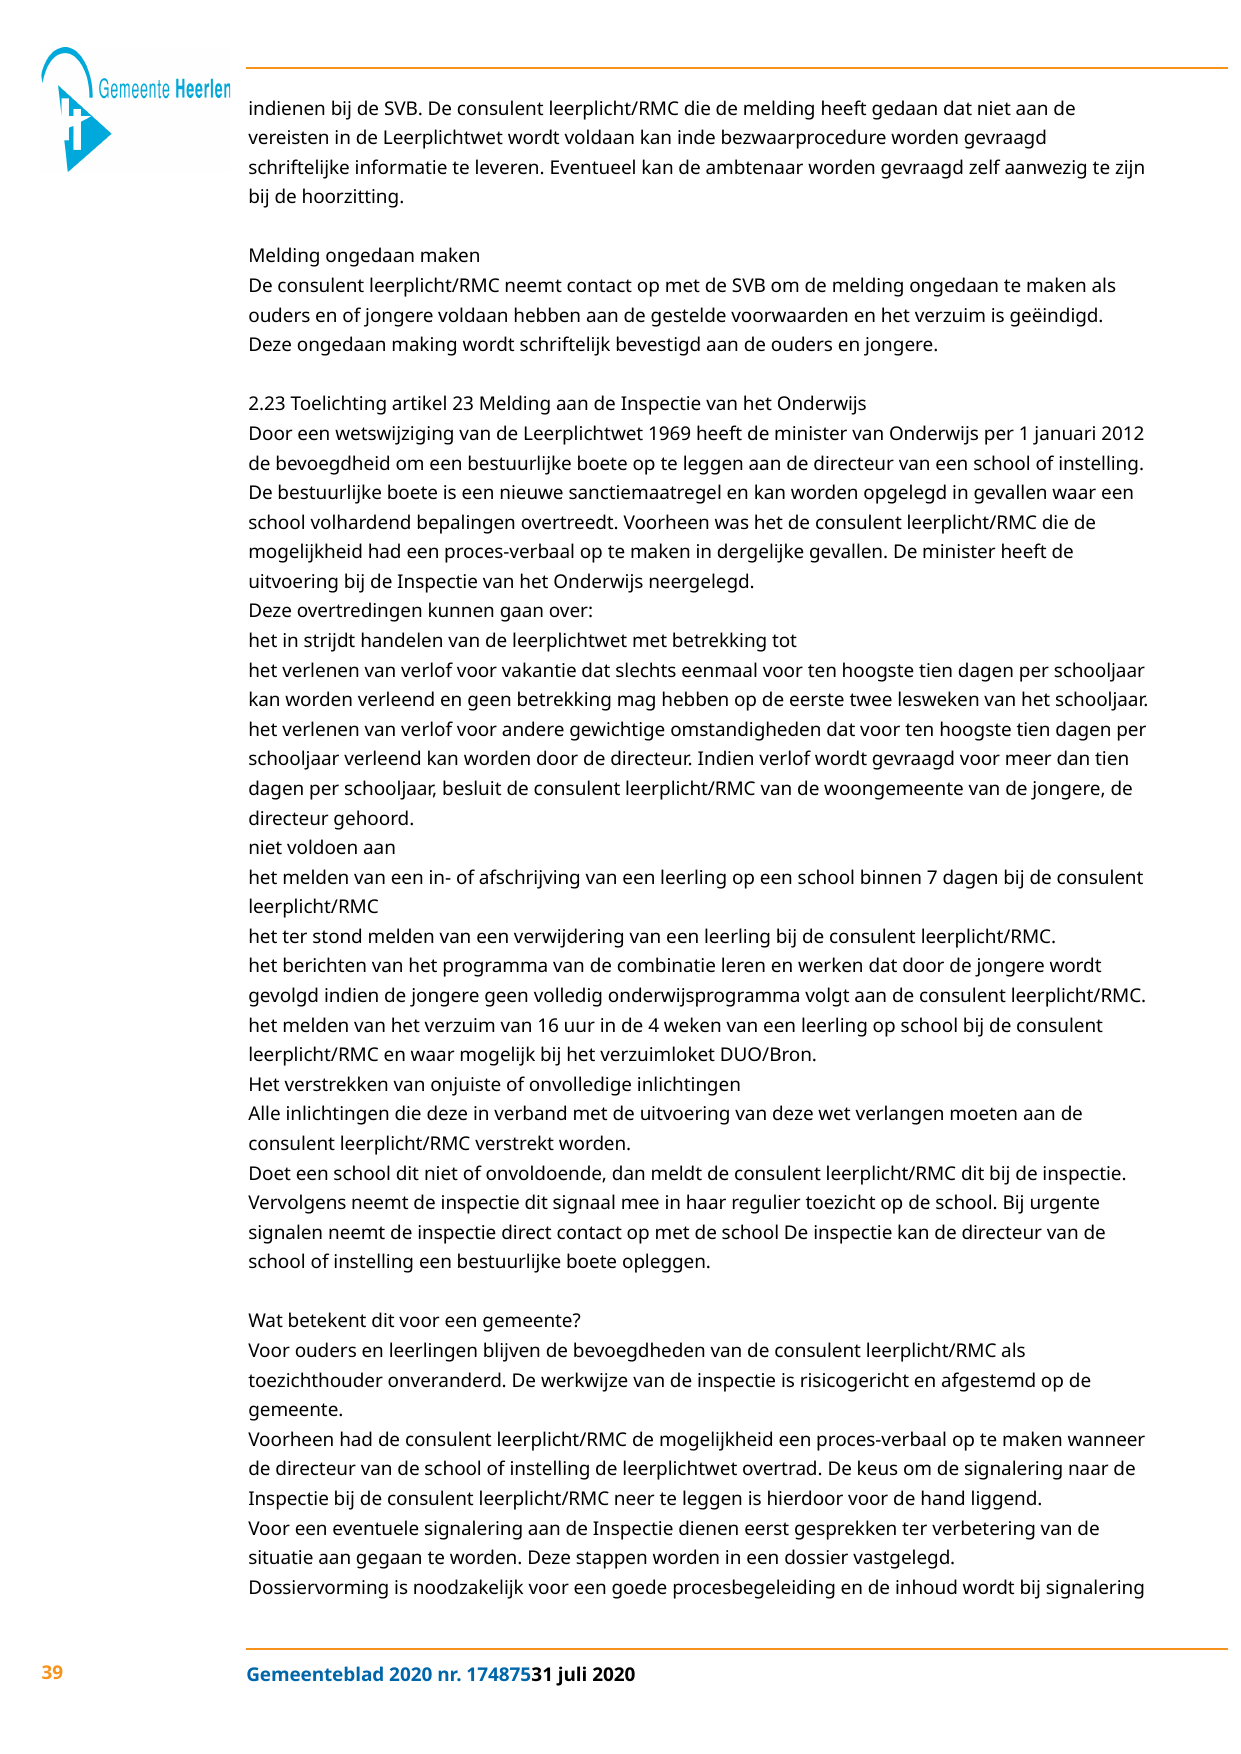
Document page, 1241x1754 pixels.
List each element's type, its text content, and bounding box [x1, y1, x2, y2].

text het verlenen van verlof voor vakantie dat slechts eenmaal voor ten hoogste tien dagen per schooljaar kan worden verleend en geen betrekking mag hebben op de eerste twee lesweken van het schooljaar. [248, 657, 1152, 712]
text Alle inlichtingen die deze in verband met de uitvoering van deze wet verlangen moeten aan de consulent leerplicht/RMC verstrekt worden. [248, 1101, 1152, 1156]
text Voor een eventuele signalering aan de Inspectie dienen eerst gesprekken ter verbetering van de situatie aan gegaan te worden. Deze stappen worden in een dossier vastgelegd. [248, 1515, 1152, 1570]
picture [41, 47, 231, 172]
text 2.23 Toelichting artikel 23 Melding aan de Inspectie van het Onderwijs [248, 391, 1152, 416]
text Voor ouders en leerlingen blijven de bevoegdheden van de consulent leerplicht/RMC als toezichthouder onveranderd. De werkwijze van de inspectie is risicogericht en afgestemd op de gemeente. [248, 1337, 1152, 1422]
text het verlenen van verlof voor andere gewichtige omstandigheden dat voor ten hoogste tien dagen per schooljaar verleend kan worden door de directeur. Indien verlof wordt gevraagd voor meer dan tien dagen per schooljaar, besluit de consulent leerplicht/RMC van de woongemeente van de jongere, de directeur gehoord. [248, 716, 1152, 831]
text Wat betekent dit voor een gemeente? [248, 1308, 1152, 1333]
text niet voldoen aan [248, 834, 1152, 860]
text het melden van een in- of afschrijving van een leerling op een school binnen 7 dagen bij de consulent leerplicht/RMC [248, 864, 1152, 919]
text Doet een school dit niet of onvoldoende, dan meldt de consulent leerplicht/RMC dit bij de inspectie. Vervolgens neemt de inspectie dit signaal mee in haar regulier toezicht op de school. Bij urgente signalen neemt de inspectie direct contact op met de school De inspectie kan de directeur van de school of instelling een bestuurlijke boete opleggen. [248, 1160, 1152, 1274]
text indienen bij de SVB. De consulent leerplicht/RMC die de melding heeft gedaan dat niet aan de vereisten in de Leerplichtwet wordt voldaan kan inde bezwaarprocedure worden gevraagd schriftelijke informatie te leveren. Eventueel kan de ambtenaar worden gevraagd zelf aanwezig te zijn bij de hoorzitting. [248, 95, 1152, 209]
text het ter stond melden van een verwijdering van een leerling bij de consulent leerplicht/RMC. [248, 923, 1152, 949]
text het melden van het verzuim van 16 uur in de 4 weken van een leerling op school bij de consulent leerplicht/RMC en waar mogelijk bij het verzuimloket DUO/Bron. [248, 1012, 1152, 1067]
text Door een wetswijziging van de Leerplichtwet 1969 heeft de minister van Onderwijs per 1 januari 2012 de bevoegdheid om een bestuurlijke boete op te leggen aan de directeur van een school of instelling. De bestuurlijke boete is een nieuwe sanctiemaatregel en kan worden opgelegd in gevallen waar een school volhardend bepalingen overtreedt. Voorheen was het de consulent leerplicht/RMC die de mogelijkheid had een proces-verbaal op te maken in dergelijke gevallen. De minister heeft de uitvoering bij de Inspectie van het Onderwijs neergelegd. [248, 420, 1152, 594]
text het berichten van het programma van de combinatie leren en werken dat door de jongere wordt gevolgd indien de jongere geen volledig onderwijsprogramma volgt aan de consulent leerplicht/RMC. [248, 953, 1152, 1008]
text Het verstrekken van onjuiste of onvolledige inlichtingen [248, 1071, 1152, 1097]
text Melding ongedaan maken [248, 243, 1152, 268]
text het in strijdt handelen van de leerplichtwet met betrekking tot [248, 627, 1152, 653]
text Dossiervorming is noodzakelijk voor een goede procesbegeleiding en de inhoud wordt bij signalering [248, 1574, 1152, 1600]
text De consulent leerplicht/RMC neemt contact op met de SVB om de melding ongedaan te maken als ouders en of jongere voldaan hebben aan de gestelde voorwaarden en het verzuim is geëindigd. Deze ongedaan making wordt schriftelijk bevestigd aan de ouders en jongere. [248, 272, 1152, 357]
picture [41, 47, 59, 70]
text Voorheen had de consulent leerplicht/RMC de mogelijkheid een proces-verbaal op te maken wanneer de directeur van de school of instelling de leerplichtwet overtrad. De keus om de signalering naar de Inspectie bij de consulent leerplicht/RMC neer te leggen is hierdoor voor de hand liggend. [248, 1426, 1152, 1511]
text Deze overtredingen kunnen gaan over: [248, 598, 1152, 623]
